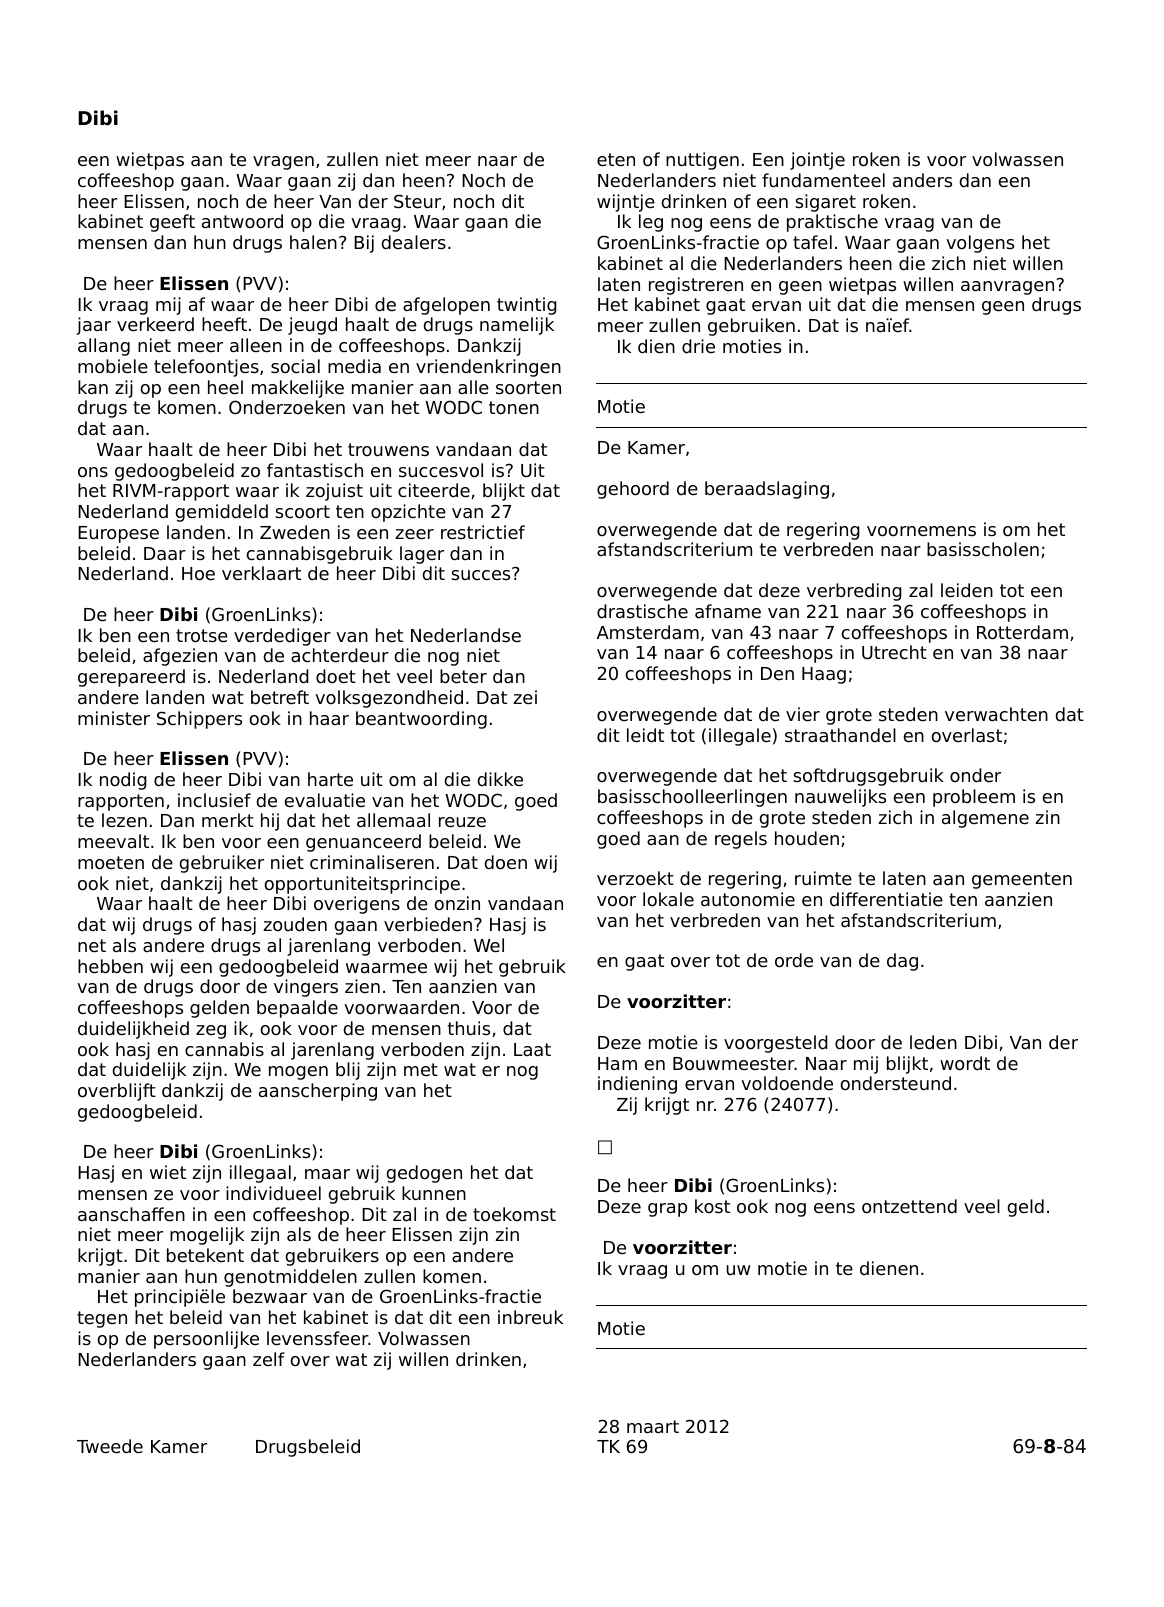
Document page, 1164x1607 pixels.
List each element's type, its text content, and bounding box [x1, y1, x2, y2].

text verzoekt de regering, ruimte te laten aan gemeenten voor lokale autonomie en differentiatie ten aanzien van het verbreden van het afstandscriterium, [596, 869, 1087, 931]
text Ik nodig de heer Dibi van harte uit om al die dikke rapporten, inclusief de evaluatie van het WODC, goed te lezen. Dan merkt hij dat het allemaal reuze meevalt. Ik ben voor een genuanceerd beleid. We moeten de gebruiker niet criminaliseren. Dat doen wij ook niet, dankzij het opportuniteitsprincipe. [77, 770, 567, 894]
text en gaat over tot de orde van de dag. [596, 951, 1087, 972]
text Ik ben een trotse verdediger van het Nederlandse beleid, afgezien van de achterdeur die nog niet gerepareerd is. Nederland doet het veel beter dan andere landen wat betreft volksgezondheid. Dat zei minister Schippers ook in haar beantwoording. [77, 626, 567, 729]
text Zij krijgt nr. 276 (24077). [596, 1095, 1087, 1116]
text De heer Dibi (GroenLinks): [77, 605, 567, 626]
text Deze grap kost ook nog eens ontzettend veel geld. [596, 1197, 1087, 1218]
text Waar haalt de heer Dibi het trouwens vandaan dat ons gedoogbeleid zo fantastisch en succesvol is? Uit het RIVM-rapport waar ik zojuist uit citeerde, blijkt dat Nederland gemiddeld scoort ten opzichte van 27 Europese landen. In Zweden is een zeer restrictief beleid. Daar is het cannabisgebruik lager dan in Nederland. Hoe verklaart de heer Dibi dit succes? [77, 440, 567, 585]
text overwegende dat het softdrugsgebruik onder basisschoolleerlingen nauwelijks een probleem is en coffeeshops in de grote steden zich in algemene zin goed aan de regels houden; [596, 766, 1087, 849]
text gehoord de beraadslaging, [596, 479, 1087, 499]
text Ik dien drie moties in. [596, 337, 1087, 357]
text De heer Dibi (GroenLinks): [77, 1142, 567, 1163]
text De voorzitter: [596, 992, 1087, 1013]
text De voorzitter: [596, 1238, 1087, 1258]
text Deze motie is voorgesteld door de leden Dibi, Van der Ham en Bouwmeester. Naar mij blijkt, wordt de indiening ervan voldoende ondersteund. [596, 1033, 1087, 1095]
text Het principiële bezwaar van de GroenLinks-fractie tegen het beleid van het kabinet is dat dit een inbreuk is op de persoonlijke levenssfeer. Volwassen Nederlanders gaan zelf over wat zij willen drinken, [77, 1287, 567, 1370]
text Waar haalt de heer Dibi overigens de onzin vandaan dat wij drugs of hasj zouden gaan verbieden? Hasj is net als andere drugs al jarenlang verboden. Wel hebben wij een gedoogbeleid waarmee wij het gebruik van de drugs door de vingers zien. Ten aanzien van coffeeshops gelden bepaalde voorwaarden. Voor de duidelijkheid zeg ik, ook voor de mensen thuis, dat ook hasj en cannabis al jarenlang verboden zijn. Laat dat duidelijk zijn. We mogen blij zijn met wat er nog overblijft dankzij de aanscherping van het gedoogbeleid. [77, 894, 567, 1122]
text overwegende dat de vier grote steden verwachten dat dit leidt tot (illegale) straathandel en overlast; [596, 705, 1087, 746]
text Hasj en wiet zijn illegaal, maar wij gedogen het dat mensen ze voor individueel gebruik kunnen aanschaffen in een coffeeshop. Dit zal in de toekomst niet meer mogelijk zijn als de heer Elissen zijn zin krijgt. Dit betekent dat gebruikers op een andere manier aan hun genotmiddelen zullen komen. [77, 1163, 567, 1287]
text De heer Elissen (PVV): [77, 274, 567, 294]
text De heer Elissen (PVV): [77, 749, 567, 770]
text Ik vraag u om uw motie in te dienen. [596, 1258, 1087, 1279]
text De heer Dibi (GroenLinks): [596, 1176, 1087, 1197]
text Ik leg nog eens de praktische vraag van de GroenLinks-fractie op tafel. Waar gaan volgens het kabinet al die Nederlanders heen die zich niet willen laten registreren en geen wietpas willen aanvragen? Het kabinet gaat ervan uit dat die mensen geen drugs meer zullen gebruiken. Dat is naïef. [596, 212, 1087, 337]
text Ik vraag mij af waar de heer Dibi de afgelopen twintig jaar verkeerd heeft. De jeugd haalt de drugs namelijk allang niet meer alleen in de coffeeshops. Dankzij mobiele telefoontjes, social media en vriendenkringen kan zij op een heel makkelijke manier aan alle soorten drugs te komen. Onderzoeken van het WODC tonen dat aan. [77, 294, 567, 440]
text een wietpas aan te vragen, zullen niet meer naar de coffeeshop gaan. Waar gaan zij dan heen? Noch de heer Elissen, noch de heer Van der Steur, noch dit kabinet geeft antwoord op die vraag. Waar gaan die mensen dan hun drugs halen? Bij dealers. [77, 150, 567, 254]
text overwegende dat deze verbreding zal leiden tot een drastische afname van 221 naar 36 coffeeshops in Amsterdam, van 43 naar 7 coffeeshops in Rotterdam, van 14 naar 6 coffeeshops in Utrecht en van 38 naar 20 coffeeshops in Den Haag; [596, 581, 1087, 685]
text Motie [596, 397, 1087, 418]
text Motie [596, 1319, 1087, 1340]
text De Kamer, [596, 438, 1087, 459]
text eten of nuttigen. Een jointje roken is voor volwassen Nederlanders niet fundamenteel anders dan een wijntje drinken of een sigaret roken. [596, 150, 1087, 212]
text overwegende dat de regering voornemens is om het afstandscriterium te verbreden naar basisscholen; [596, 519, 1087, 561]
text □ [596, 1136, 1087, 1156]
